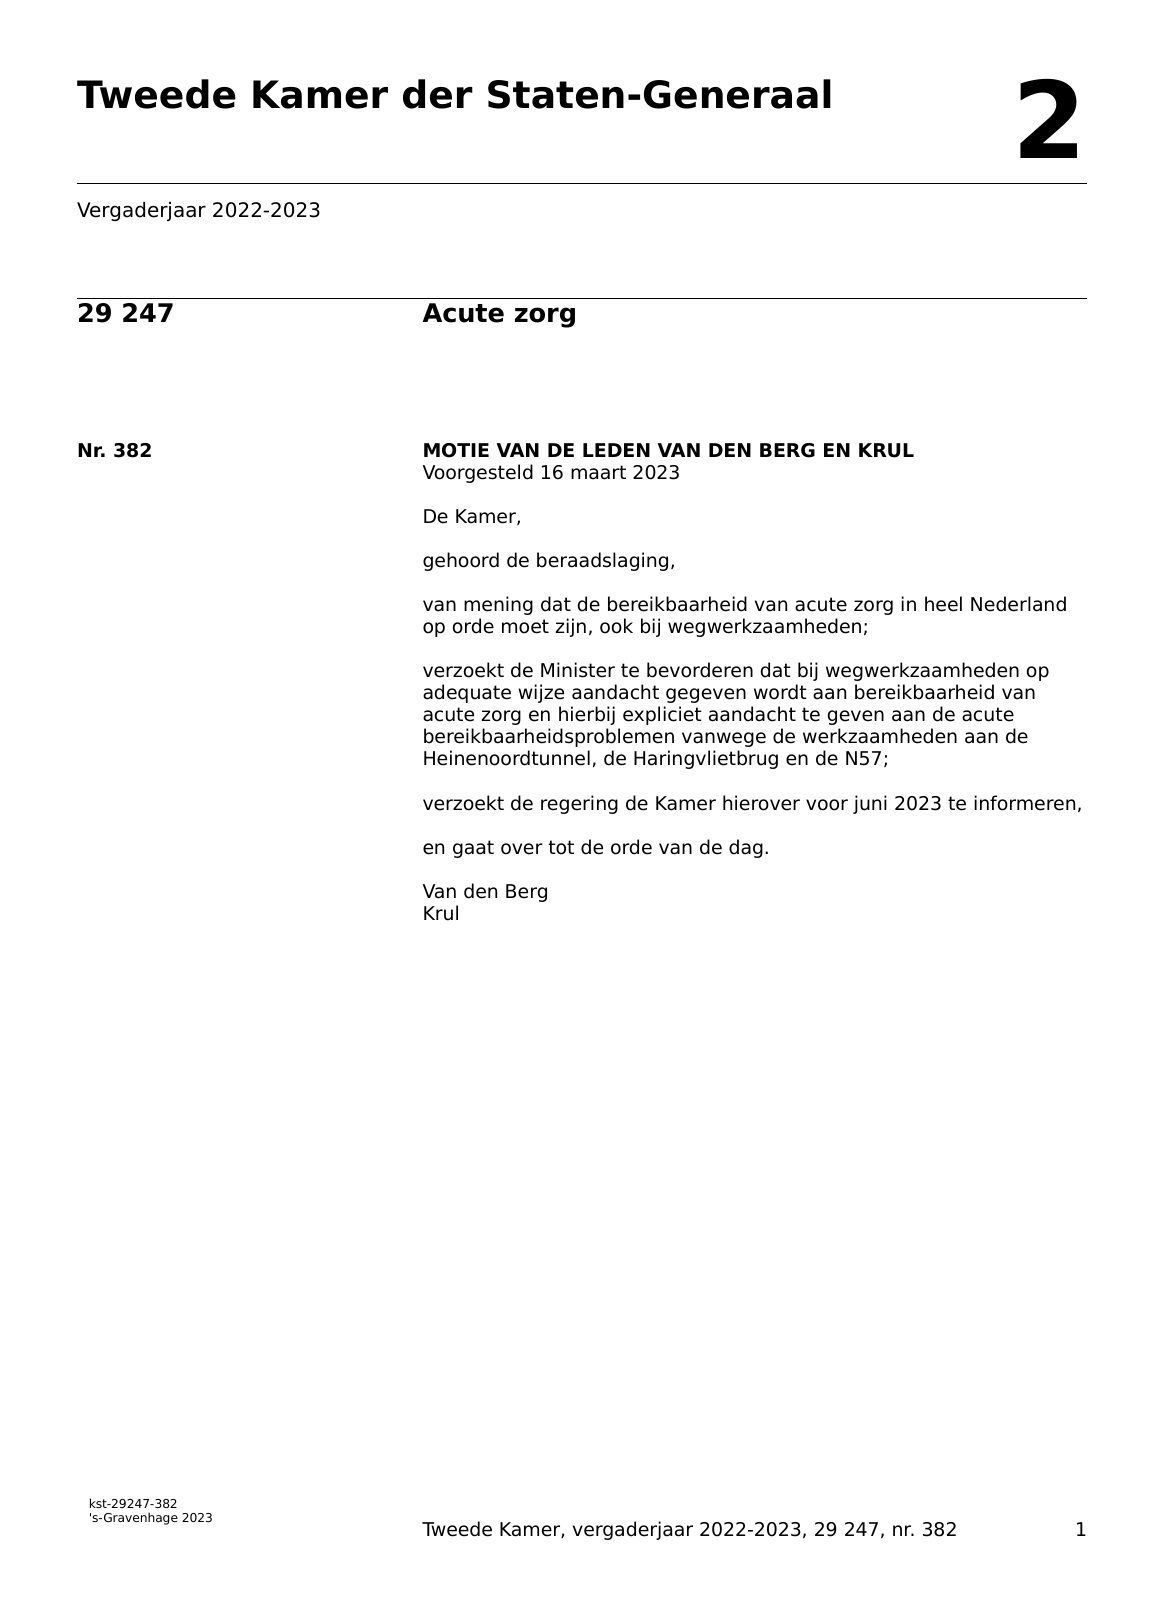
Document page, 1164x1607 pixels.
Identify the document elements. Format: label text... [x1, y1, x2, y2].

text De Kamer, [422, 506, 1087, 528]
text kst-29247-382 [88, 1497, 323, 1511]
text gehoord de beraadslaging, [422, 550, 1087, 572]
text verzoekt de Minister te bevorderen dat bij wegwerkzaamheden op adequate wijze aandacht gegeven wordt aan bereikbaarheid van acute zorg en hierbij expliciet aandacht te geven aan de acute bereikbaarheidsproblemen vanwege de werkzaamheden aan de Heinenoordtunnel, de Haringvlietbrug en de N57; [422, 660, 1087, 770]
text Voorgesteld 16 maart 2023 [422, 462, 1087, 484]
table_header 2 [886, 59, 1087, 183]
subtitle Nr. 382 MOTIE VAN DE LEDEN VAN DEN BERG EN KRUL [77, 440, 1087, 462]
table_header Tweede Kamer der Staten-Generaal [77, 59, 886, 183]
text Krul [422, 903, 1087, 925]
text van mening dat de bereikbaarheid van acute zorg in heel Nederland op orde moet zijn, ook bij wegwerkzaamheden; [422, 594, 1087, 638]
text verzoekt de regering de Kamer hierover voor juni 2023 te informeren, [422, 792, 1087, 814]
text en gaat over tot de orde van de dag. [422, 837, 1087, 858]
text Van den Berg [422, 881, 1087, 903]
table_cell Vergaderjaar 2022-2023 [77, 184, 1087, 298]
text 's-Gravenhage 2023 [88, 1511, 323, 1525]
subtitle 29 247 Acute zorg [77, 299, 1087, 329]
